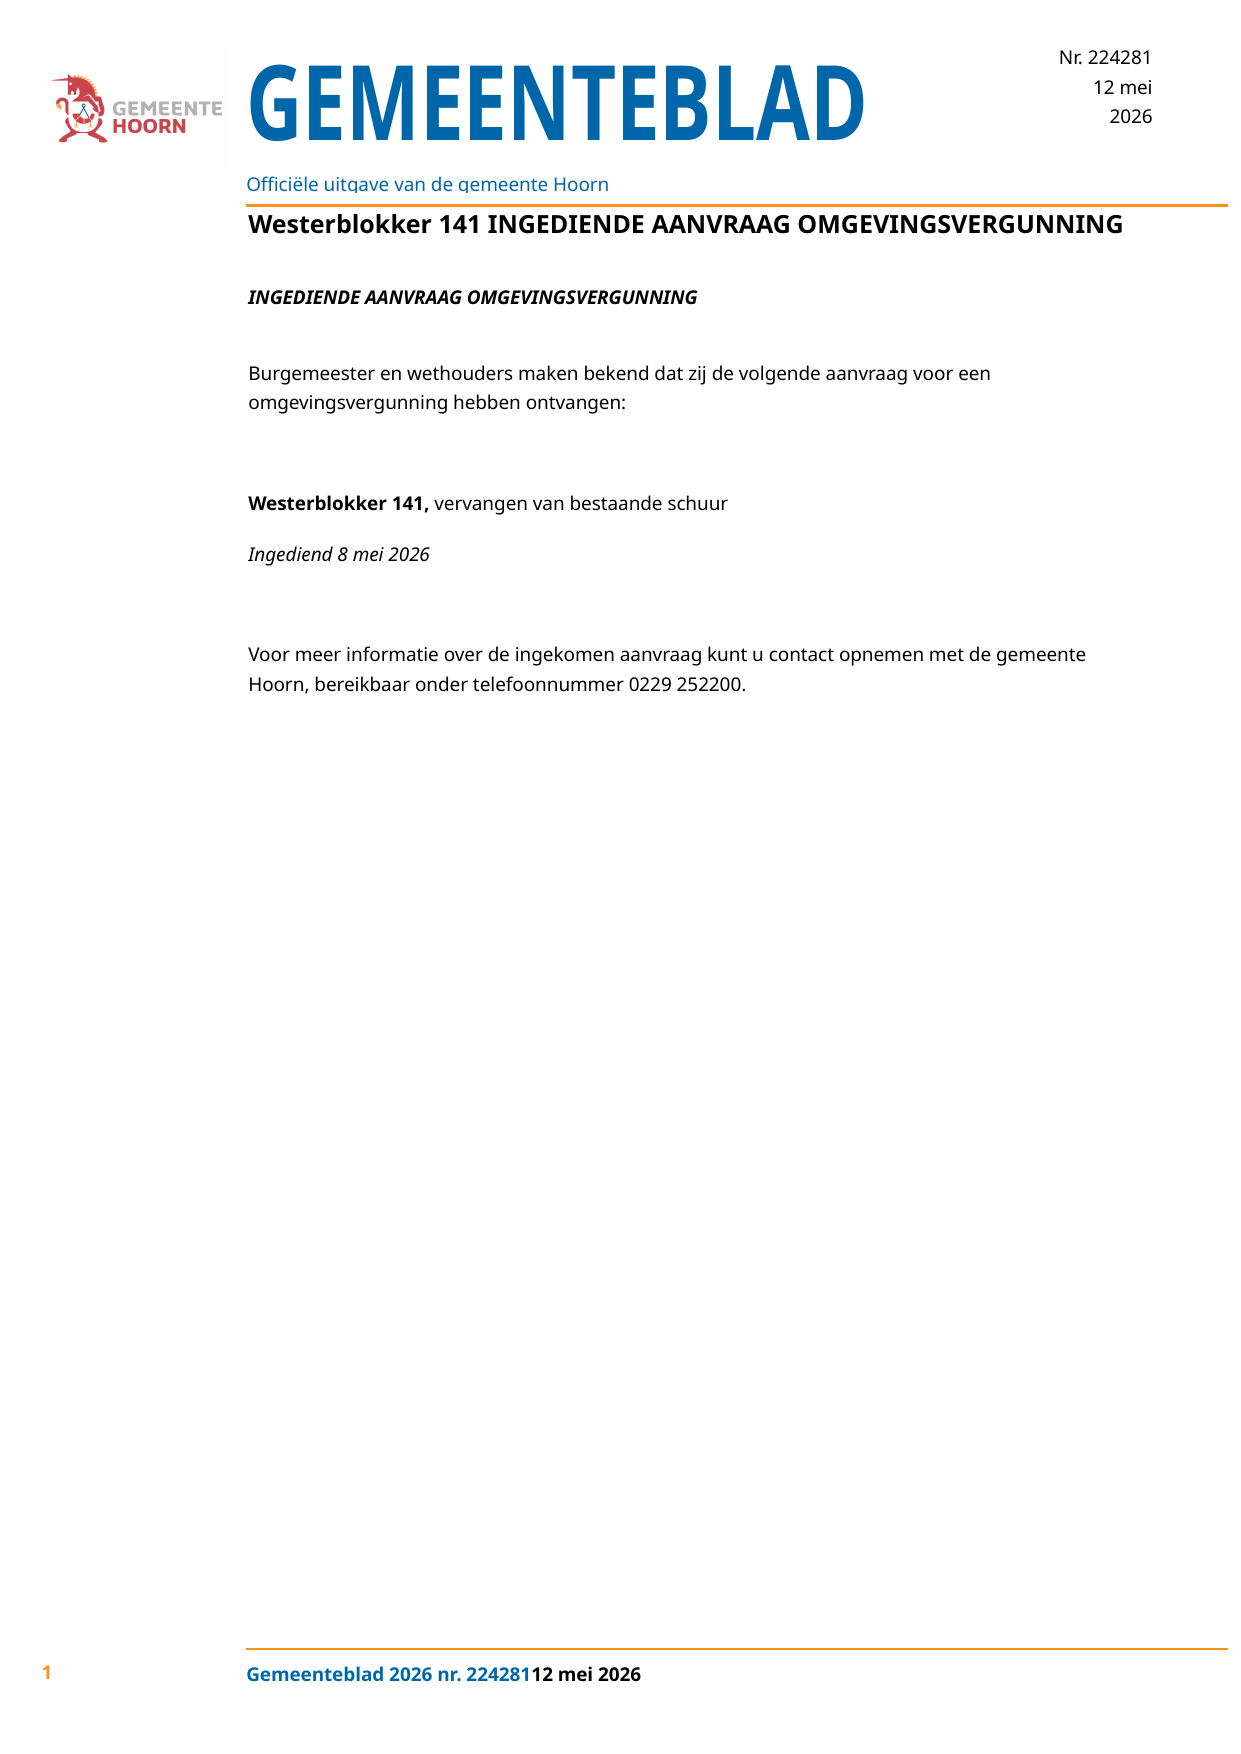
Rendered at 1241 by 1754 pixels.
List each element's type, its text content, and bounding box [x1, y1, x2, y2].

text Burgemeester en wethouders maken bekend dat zij de volgende aanvraag voor een omgevingsvergunning hebben ontvangen: [248, 360, 1152, 415]
text Ingediend 8 mei 2026 [248, 541, 1152, 567]
text Westerblokker 141 INGEDIENDE AANVRAAG OMGEVINGSVERGUNNING [248, 207, 1152, 241]
picture [41, 47, 231, 172]
text Voor meer informatie over de ingekomen aanvraag kunt u contact opnemen met de gemeente Hoorn, bereikbaar onder telefoonnummer 0229 252200. [248, 642, 1152, 697]
text INGEDIENDE AANVRAAG OMGEVINGSVERGUNNING [248, 284, 1152, 309]
text Westerblokker 141, vervangen van bestaande schuur [248, 490, 1152, 516]
